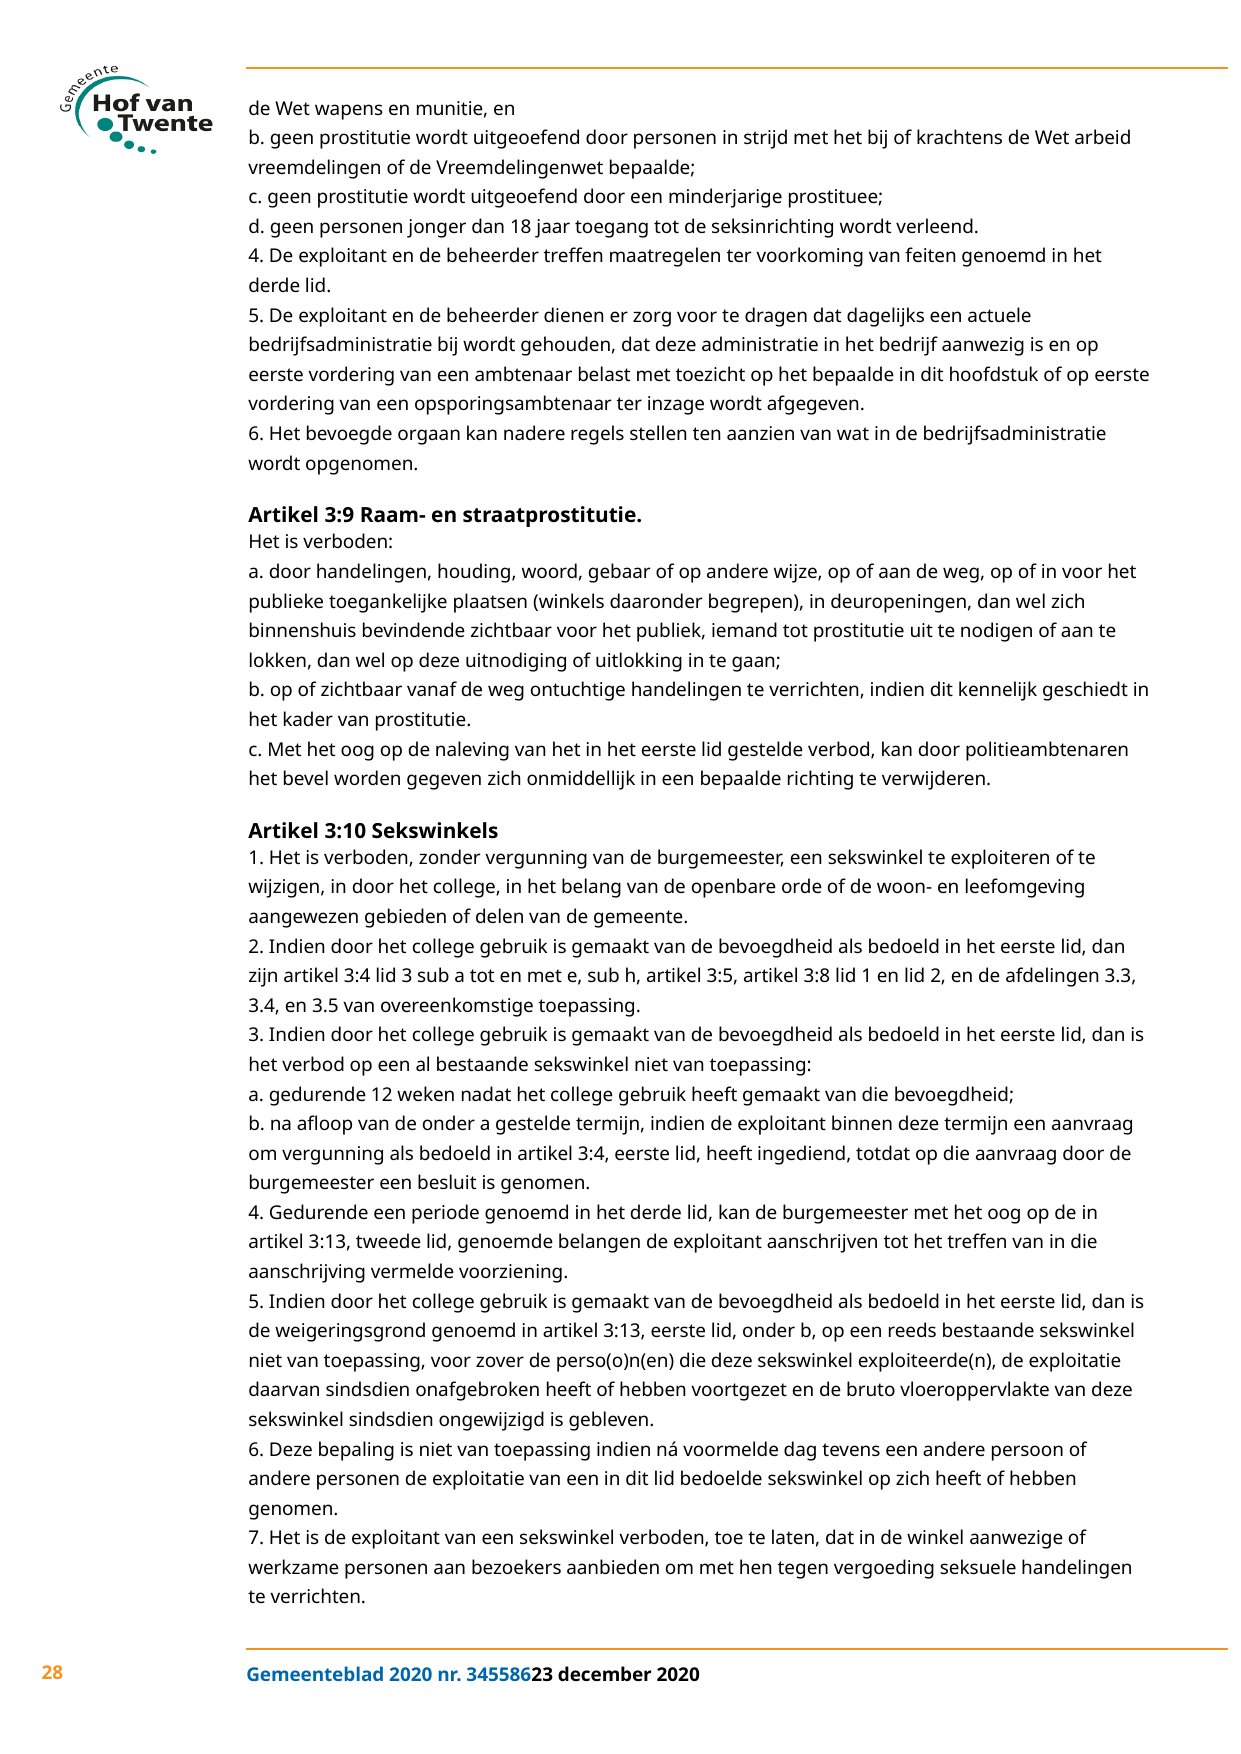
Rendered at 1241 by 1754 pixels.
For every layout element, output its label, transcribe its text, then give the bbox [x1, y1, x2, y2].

text 5. Indien door het college gebruik is gemaakt van de bevoegdheid als bedoeld in het eerste lid, dan is de weigeringsgrond genoemd in artikel 3:13, eerste lid, onder b, op een reeds bestaande sekswinkel niet van toepassing, voor zover de perso(o)n(en) die deze sekswinkel exploiteerde(n), de exploitatie daarvan sindsdien onafgebroken heeft of hebben voortgezet en de bruto vloeroppervlakte van deze sekswinkel sindsdien ongewijzigd is gebleven. [248, 1288, 1152, 1432]
text 2. Indien door het college gebruik is gemaakt van de bevoegdheid als bedoeld in het eerste lid, dan zijn artikel 3:4 lid 3 sub a tot en met e, sub h, artikel 3:5, artikel 3:8 lid 1 en lid 2, en de afdelingen 3.3, 3.4, en 3.5 van overeenkomstige toepassing. [248, 933, 1152, 1018]
text 7. Het is de exploitant van een sekswinkel verboden, toe te laten, dat in de winkel aanwezige of werkzame personen aan bezoekers aanbieden om met hen tegen vergoeding seksuele handelingen te verrichten. [248, 1524, 1152, 1609]
text Het is verboden: [248, 529, 1152, 554]
text c. geen prostitutie wordt uitgeoefend door een minderjarige prostituee; [248, 183, 1152, 209]
text 1. Het is verboden, zonder vergunning van de burgemeester, een sekswinkel te exploiteren of te wijzigen, in door het college, in het belang van de openbare orde of de woon- en leefomgeving aangewezen gebieden of delen van de gemeente. [248, 844, 1152, 929]
text c. Met het oog op de naleving van het in het eerste lid gestelde verbod, kan door politieambtenaren het bevel worden gegeven zich onmiddellijk in een bepaalde richting te verwijderen. [248, 736, 1152, 791]
text b. op of zichtbaar vanaf de weg ontuchtige handelingen te verrichten, indien dit kennelijk geschiedt in het kader van prostitutie. [248, 677, 1152, 732]
text 4. Gedurende een periode genoemd in het derde lid, kan de burgemeester met het oog op de in artikel 3:13, tweede lid, genoemde belangen de exploitant aanschrijven tot het treffen van in die aanschrijving vermelde voorziening. [248, 1199, 1152, 1284]
text 3. Indien door het college gebruik is gemaakt van de bevoegdheid als bedoeld in het eerste lid, dan is het verbod op een al bestaande sekswinkel niet van toepassing: [248, 1022, 1152, 1077]
text a. door handelingen, houding, woord, gebaar of op andere wijze, op of aan de weg, op of in voor het publieke toegankelijke plaatsen (winkels daaronder begrepen), in deuropeningen, dan wel zich binnenshuis bevindende zichtbaar voor het publiek, iemand tot prostitutie uit te nodigen of aan te lokken, dan wel op deze uitnodiging of uitlokking in te gaan; [248, 558, 1152, 673]
text 4. De exploitant en de beheerder treffen maatregelen ter voorkoming van feiten genoemd in het derde lid. [248, 243, 1152, 298]
text a. gedurende 12 weken nadat het college gebruik heeft gemaakt van die bevoegdheid; [248, 1081, 1152, 1107]
text 5. De exploitant en de beheerder dienen er zorg voor te dragen dat dagelijks een actuele bedrijfsadministratie bij wordt gehouden, dat deze administratie in het bedrijf aanwezig is en op eerste vordering van een ambtenaar belast met toezicht op het bepaalde in dit hoofdstuk of op eerste vordering van een opsporingsambtenaar ter inzage wordt afgegeven. [248, 302, 1152, 416]
text Artikel 3:10 Sekswinkels [248, 816, 1152, 844]
text b. geen prostitutie wordt uitgeoefend door personen in strijd met het bij of krachtens de Wet arbeid vreemdelingen of de Vreemdelingenwet bepaalde; [248, 124, 1152, 180]
text 6. Deze bepaling is niet van toepassing indien ná voormelde dag tevens een andere persoon of andere personen de exploitatie van een in dit lid bedoelde sekswinkel op zich heeft of hebben genomen. [248, 1436, 1152, 1521]
picture [41, 47, 231, 172]
text 6. Het bevoegde orgaan kan nadere regels stellen ten aanzien van wat in de bedrijfsadministratie wordt opgenomen. [248, 420, 1152, 476]
text d. geen personen jonger dan 18 jaar toegang tot de seksinrichting wordt verleend. [248, 213, 1152, 239]
text de Wet wapens en munitie, en [248, 95, 1152, 121]
text Artikel 3:9 Raam- en straatprostitutie. [248, 500, 1152, 529]
text b. na afloop van de onder a gestelde termijn, indien de exploitant binnen deze termijn een aanvraag om vergunning als bedoeld in artikel 3:4, eerste lid, heeft ingediend, totdat op die aanvraag door de burgemeester een besluit is genomen. [248, 1110, 1152, 1195]
